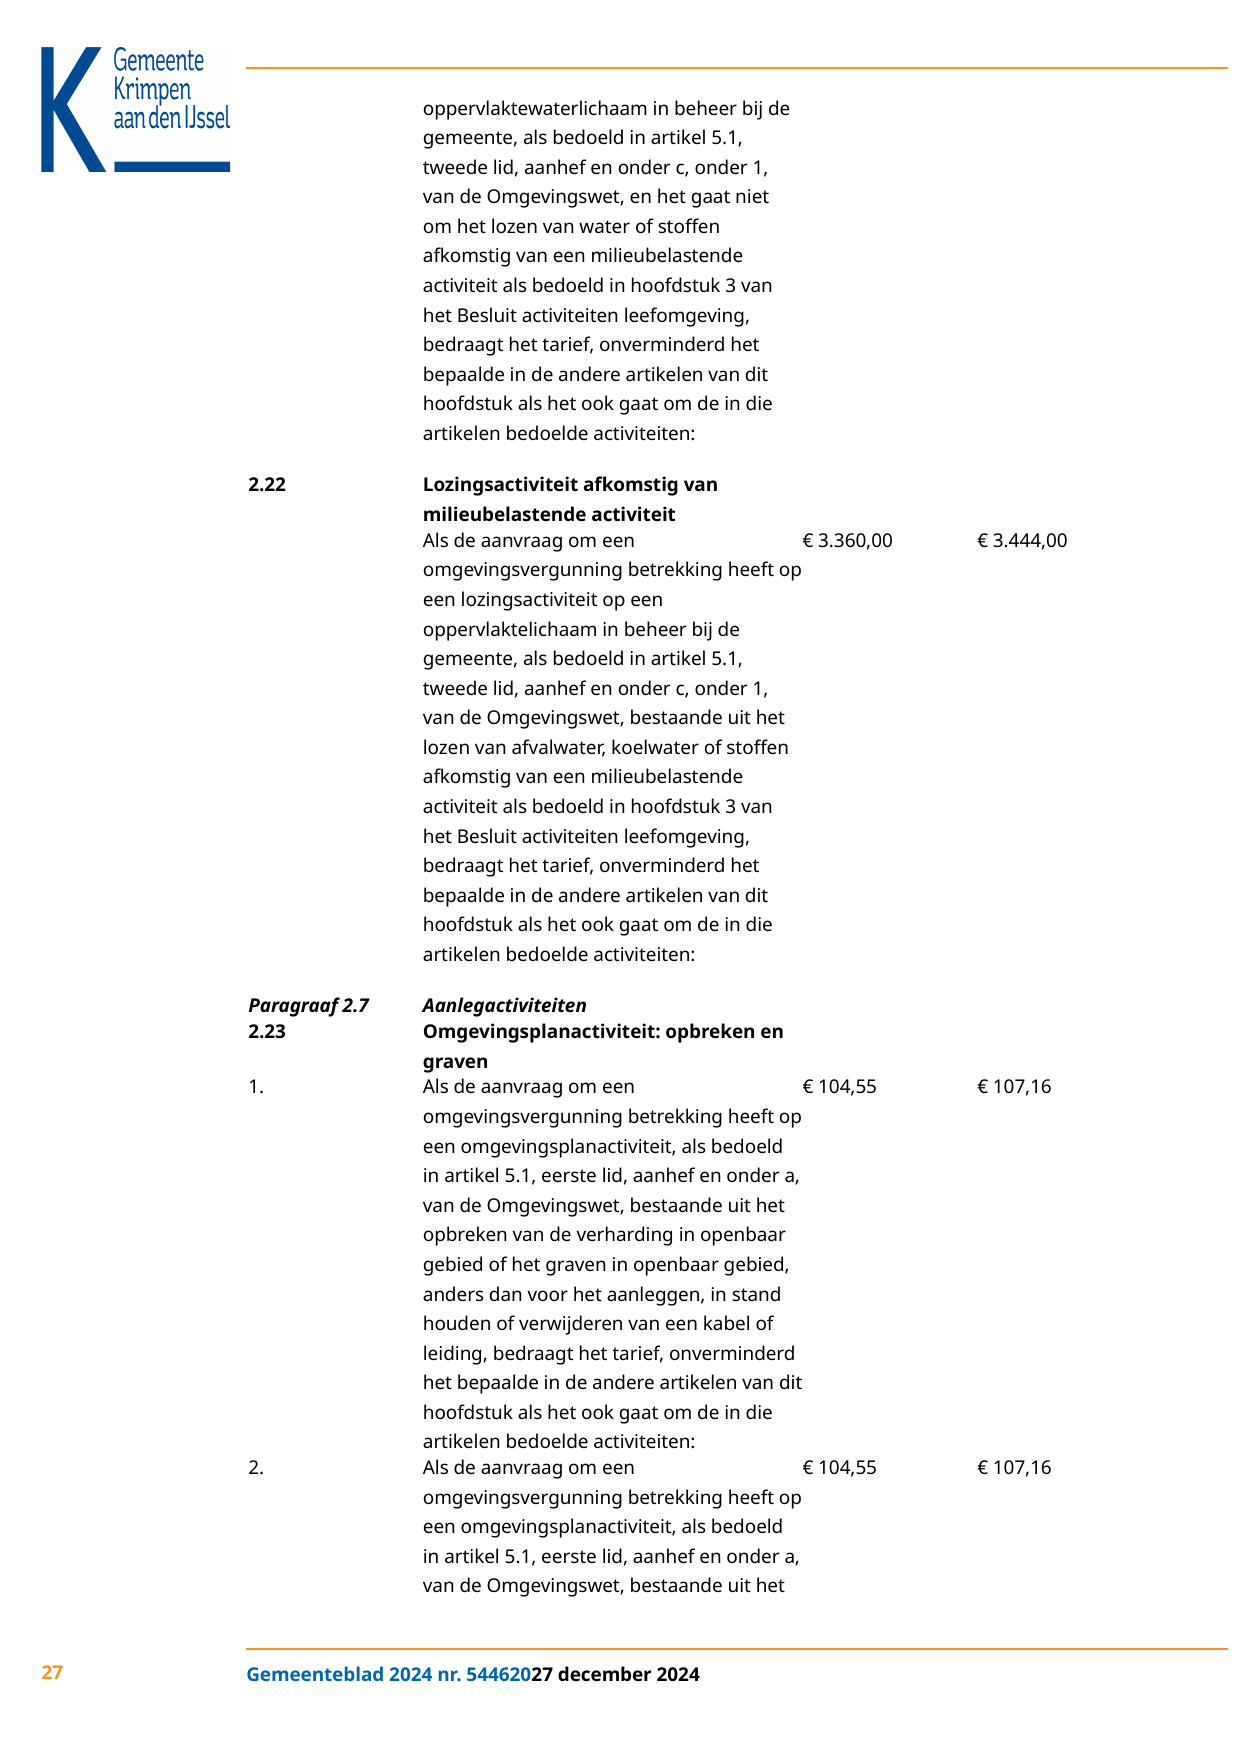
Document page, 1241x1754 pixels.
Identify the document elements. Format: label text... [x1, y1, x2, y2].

picture [41, 47, 231, 172]
table_cell [802, 1018, 977, 1074]
table_cell Paragraaf 2.7 [248, 993, 423, 1018]
table_cell [802, 95, 977, 446]
table_cell Als de aanvraag om een omgevingsvergunning betrekking heeft op een omgevingsplanactiviteit, als bedoeld in artikel 5.1, eerste lid, aanhef en onder a, van de Omgevingswet, bestaande uit het opbreken van de verharding in openbaar gebied of het graven in openbaar gebied, anders dan voor het aanleggen, in stand houden of verwijderen van een kabel of leiding, bedraagt het tarief, onverminderd het bepaalde in de andere artikelen van dit hoofdstuk als het ook gaat om de in die artikelen bedoelde activiteiten: [423, 1074, 802, 1454]
table_cell € 3.444,00 [977, 527, 1152, 967]
table_cell [977, 993, 1152, 1018]
table_cell € 107,16 [977, 1074, 1152, 1454]
table_cell 2. [248, 1454, 423, 1598]
table_cell Als de aanvraag om een omgevingsvergunning betrekking heeft op een omgevingsplanactiviteit, als bedoeld in artikel 5.1, eerste lid, aanhef en onder a, van de Omgevingswet, bestaande uit het [423, 1454, 802, 1598]
table_cell [977, 472, 1152, 527]
table_cell [977, 95, 1152, 446]
table_cell [802, 993, 977, 1018]
table_cell Aanlegactiviteiten [423, 993, 802, 1018]
table_cell [977, 967, 1152, 993]
table_cell € 107,16 [977, 1454, 1152, 1598]
table_cell [977, 446, 1152, 472]
table_cell 2.23 [248, 1018, 423, 1074]
table_cell € 104,55 [802, 1454, 977, 1598]
table_cell Als de aanvraag om een omgevingsvergunning betrekking heeft op een lozingsactiviteit op een oppervlaktelichaam in beheer bij de gemeente, als bedoeld in artikel 5.1, tweede lid, aanhef en onder c, onder 1, van de Omgevingswet, bestaande uit het lozen van afvalwater, koelwater of stoffen afkomstig van een milieubelastende activiteit als bedoeld in hoofdstuk 3 van het Besluit activiteiten leefomgeving, bedraagt het tarief, onverminderd het bepaalde in de andere artikelen van dit hoofdstuk als het ook gaat om de in die artikelen bedoelde activiteiten: [423, 527, 802, 967]
table_cell [802, 446, 977, 472]
table_cell 1. [248, 1074, 423, 1454]
table_cell [248, 446, 423, 472]
table_cell € 104,55 [802, 1074, 977, 1454]
table_cell [802, 967, 977, 993]
table_cell [248, 95, 423, 446]
table_cell [248, 527, 423, 967]
table_cell [248, 967, 423, 993]
table_cell oppervlaktewaterlichaam in beheer bij de gemeente, als bedoeld in artikel 5.1, tweede lid, aanhef en onder c, onder 1, van de Omgevingswet, en het gaat niet om het lozen van water of stoffen afkomstig van een milieubelastende activiteit als bedoeld in hoofdstuk 3 van het Besluit activiteiten leefomgeving, bedraagt het tarief, onverminderd het bepaalde in de andere artikelen van dit hoofdstuk als het ook gaat om de in die artikelen bedoelde activiteiten: [423, 95, 802, 446]
table_cell Lozingsactiviteit afkomstig van milieubelastende activiteit [423, 472, 802, 527]
table_cell [977, 1018, 1152, 1074]
table_cell [423, 967, 802, 993]
table_cell [423, 446, 802, 472]
table_cell [802, 472, 977, 527]
table_cell 2.22 [248, 472, 423, 527]
table_cell Omgevingsplanactiviteit: opbreken en graven [423, 1018, 802, 1074]
table_cell € 3.360,00 [802, 527, 977, 967]
